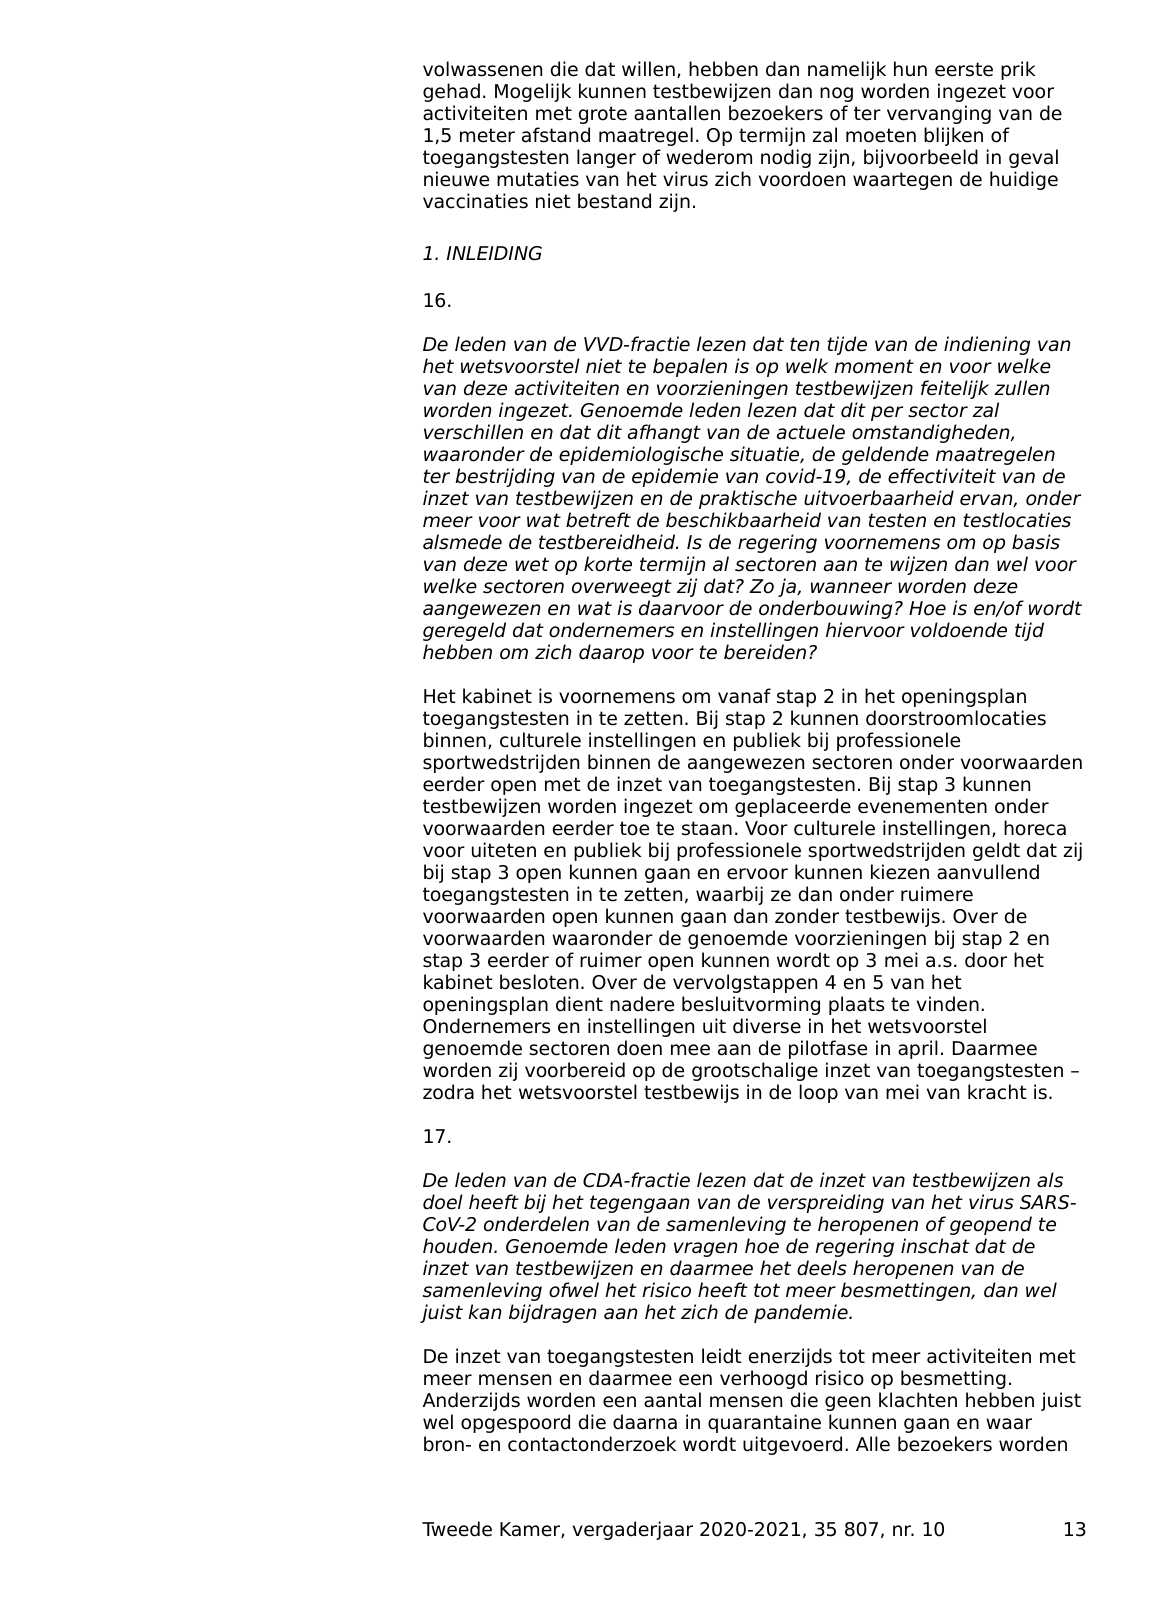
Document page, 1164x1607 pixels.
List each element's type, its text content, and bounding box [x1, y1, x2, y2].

text De leden van de CDA-fractie lezen dat de inzet van testbewijzen als doel heeft bij het tegengaan van de verspreiding van het virus SARS-CoV-2 onderdelen van de samenleving te heropenen of geopend te houden. Genoemde leden vragen hoe de regering inschat dat de inzet van testbewijzen en daarmee het deels heropenen van de samenleving ofwel het risico heeft tot meer besmettingen, dan wel juist kan bijdragen aan het zich de pandemie. [422, 1170, 1087, 1324]
text De leden van de VVD-fractie lezen dat ten tijde van de indiening van het wetsvoorstel niet te bepalen is op welk moment en voor welke van deze activiteiten en voorzieningen testbewijzen feitelijk zullen worden ingezet. Genoemde leden lezen dat dit per sector zal verschillen en dat dit afhangt van de actuele omstandigheden, waaronder de epidemiologische situatie, de geldende maatregelen ter bestrijding van de epidemie van covid-19, de effectiviteit van de inzet van testbewijzen en de praktische uitvoerbaarheid ervan, onder meer voor wat betreft de beschikbaarheid van testen en testlocaties alsmede de testbereidheid. Is de regering voornemens om op basis van deze wet op korte termijn al sectoren aan te wijzen dan wel voor welke sectoren overweegt zij dat? Zo ja, wanneer worden deze aangewezen en wat is daarvoor de onderbouwing? Hoe is en/of wordt geregeld dat ondernemers en instellingen hiervoor voldoende tijd hebben om zich daarop voor te bereiden? [422, 334, 1087, 664]
text volwassenen die dat willen, hebben dan namelijk hun eerste prik gehad. Mogelijk kunnen testbewijzen dan nog worden ingezet voor activiteiten met grote aantallen bezoekers of ter vervanging van de 1,5 meter afstand maatregel. Op termijn zal moeten blijken of toegangstesten langer of wederom nodig zijn, bijvoorbeeld in geval nieuwe mutaties van het virus zich voordoen waartegen de huidige vaccinaties niet bestand zijn. [422, 59, 1087, 213]
text Het kabinet is voornemens om vanaf stap 2 in het openingsplan toegangstesten in te zetten. Bij stap 2 kunnen doorstroomlocaties binnen, culturele instellingen en publiek bij professionele sportwedstrijden binnen de aangewezen sectoren onder voorwaarden eerder open met de inzet van toegangstesten. Bij stap 3 kunnen testbewijzen worden ingezet om geplaceerde evenementen onder voorwaarden eerder toe te staan. Voor culturele instellingen, horeca voor uiteten en publiek bij professionele sportwedstrijden geldt dat zij bij stap 3 open kunnen gaan en ervoor kunnen kiezen aanvullend toegangstesten in te zetten, waarbij ze dan onder ruimere voorwaarden open kunnen gaan dan zonder testbewijs. Over de voorwaarden waaronder de genoemde voorzieningen bij stap 2 en stap 3 eerder of ruimer open kunnen wordt op 3 mei a.s. door het kabinet besloten. Over de vervolgstappen 4 en 5 van het openingsplan dient nadere besluitvorming plaats te vinden. Ondernemers en instellingen uit diverse in het wetsvoorstel genoemde sectoren doen mee aan de pilotfase in april. Daarmee worden zij voorbereid op de grootschalige inzet van toegangstesten – zodra het wetsvoorstel testbewijs in de loop van mei van kracht is. [422, 686, 1087, 1103]
text 16. [422, 290, 1087, 312]
text 17. [422, 1126, 1087, 1148]
subtitle 1. INLEIDING [422, 243, 1087, 265]
text De inzet van toegangstesten leidt enerzijds tot meer activiteiten met meer mensen en daarmee een verhoogd risico op besmetting. Anderzijds worden een aantal mensen die geen klachten hebben juist wel opgespoord die daarna in quarantaine kunnen gaan en waar bron- en contactonderzoek wordt uitgevoerd. Alle bezoekers worden [422, 1346, 1087, 1456]
